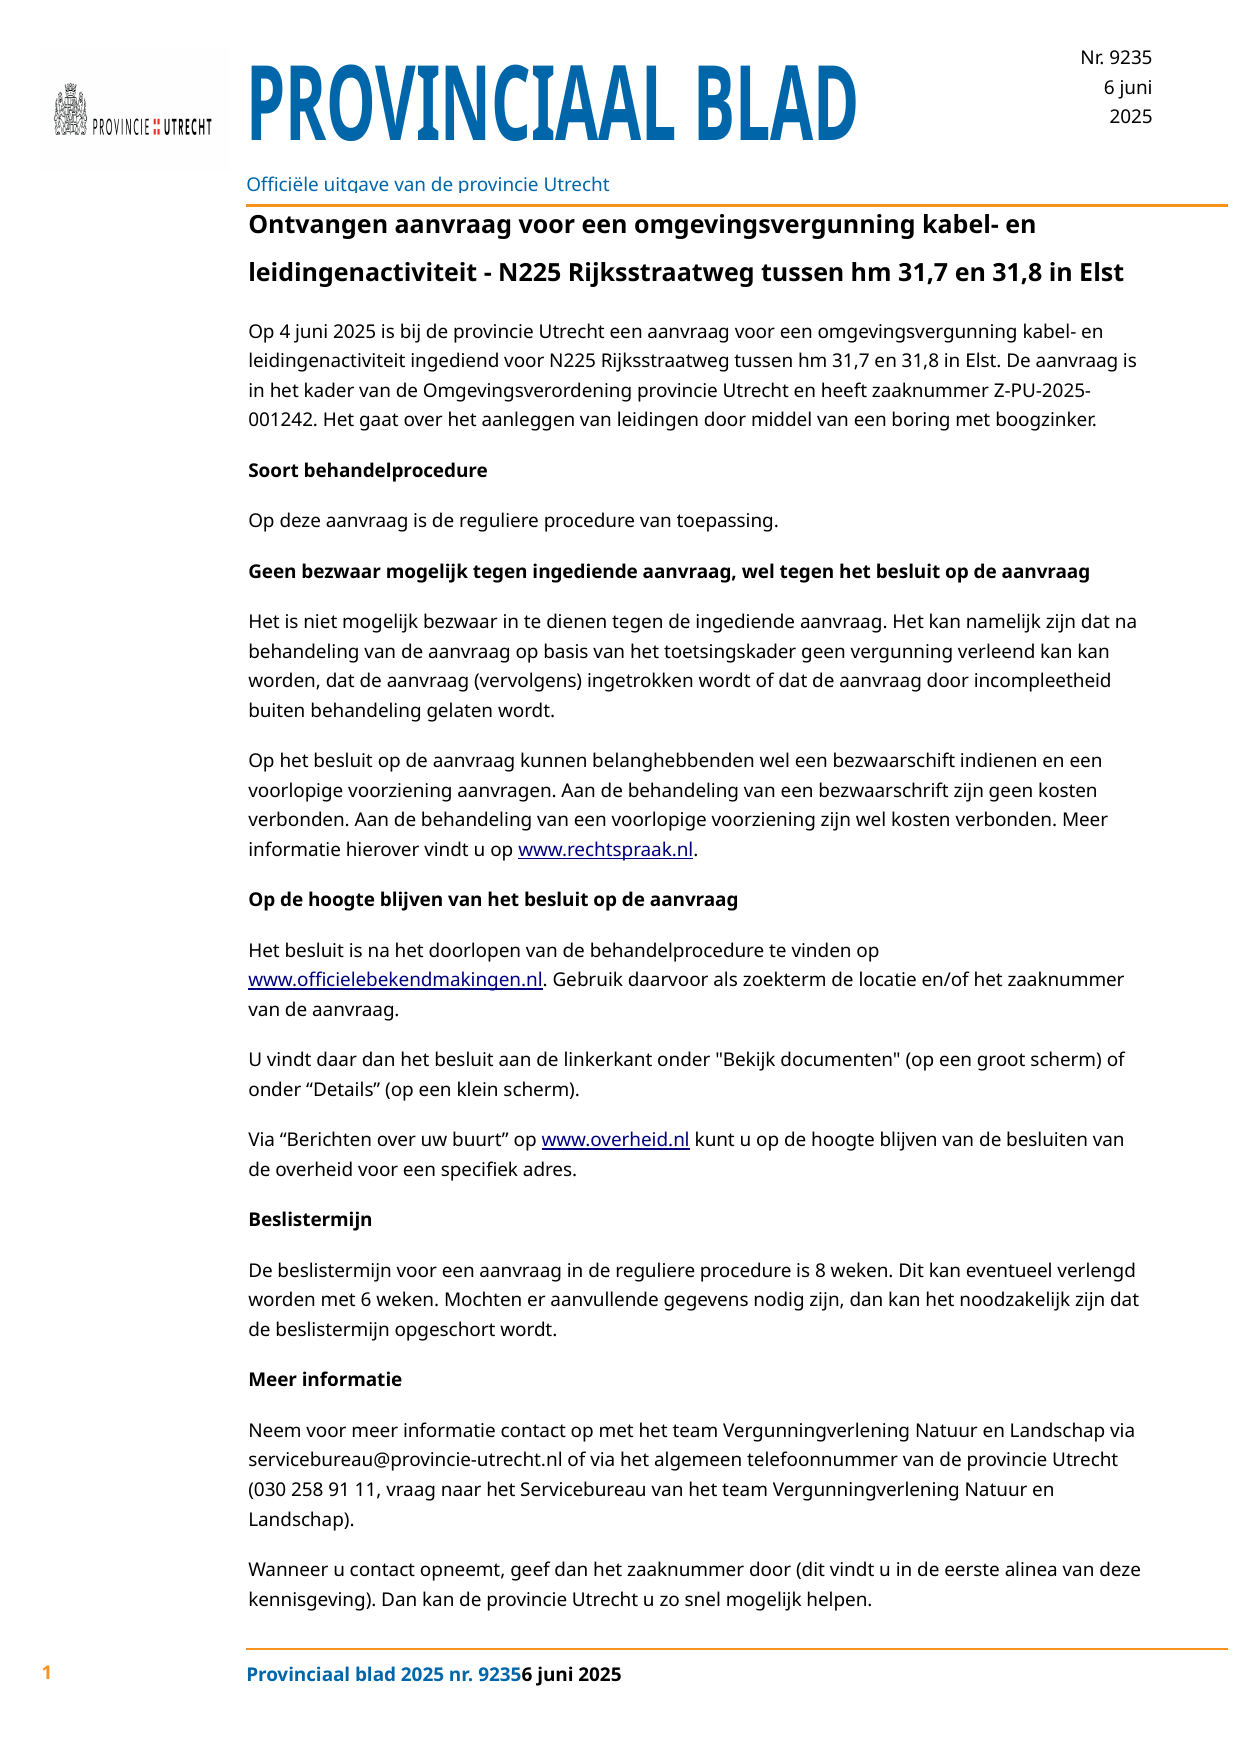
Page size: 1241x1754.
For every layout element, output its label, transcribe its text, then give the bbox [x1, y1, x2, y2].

text U vindt daar dan het besluit aan de linkerkant onder "Bekijk documenten" (op een groot scherm) of onder “Details” (op een klein scherm). [248, 1047, 1152, 1102]
text Meer informatie [248, 1367, 1152, 1392]
text Op 4 juni 2025 is bij de provincie Utrecht een aanvraag voor een omgevingsvergunning kabel- en leidingenactiviteit ingediend voor N225 Rijksstraatweg tussen hm 31,7 en 31,8 in Elst. De aanvraag is in het kader van de Omgevingsverordening provincie Utrecht en heeft zaaknummer Z-PU-2025-001242. Het gaat over het aanleggen van leidingen door middel van een boring met boogzinker. [248, 318, 1152, 432]
text De beslistermijn voor een aanvraag in de reguliere procedure is 8 weken. Dit kan eventueel verlengd worden met 6 weken. Mochten er aanvullende gegevens nodig zijn, dan kan het noodzakelijk zijn dat de beslistermijn opgeschort wordt. [248, 1257, 1152, 1342]
picture [41, 47, 231, 172]
text Op deze aanvraag is de reguliere procedure van toepassing. [248, 507, 1152, 533]
text Het besluit is na het doorlopen van de behandelprocedure te vinden op www.officielebekendmakingen.nl. Gebruik daarvoor als zoekterm de locatie en/of het zaaknummer van de aanvraag. [248, 937, 1152, 1022]
text Geen bezwaar mogelijk tegen ingediende aanvraag, wel tegen het besluit op de aanvraag [248, 558, 1152, 584]
text Op de hoogte blijven van het besluit op de aanvraag [248, 887, 1152, 912]
text Op het besluit op de aanvraag kunnen belanghebbenden wel een bezwaarschift indienen en een voorlopige voorziening aanvragen. Aan de behandeling van een bezwaarschrift zijn geen kosten verbonden. Aan de behandeling van een voorlopige voorziening zijn wel kosten verbonden. Meer informatie hierover vindt u op www.rechtspraak.nl. [248, 747, 1152, 862]
text Soort behandelprocedure [248, 457, 1152, 483]
text Via “Berichten over uw buurt” op www.overheid.nl kunt u op de hoogte blijven van de besluiten van de overheid voor een specifiek adres. [248, 1127, 1152, 1182]
text Het is niet mogelijk bezwaar in te dienen tegen de ingediende aanvraag. Het kan namelijk zijn dat na behandeling van de aanvraag op basis van het toetsingskader geen vergunning verleend kan kan worden, dat de aanvraag (vervolgens) ingetrokken wordt of dat de aanvraag door incompleetheid buiten behandeling gelaten wordt. [248, 608, 1152, 723]
text Wanneer u contact opneemt, geef dan het zaaknummer door (dit vindt u in de eerste alinea van deze kennisgeving). Dan kan de provincie Utrecht u zo snel mogelijk helpen. [248, 1556, 1152, 1612]
text Beslistermijn [248, 1207, 1152, 1232]
text Neem voor meer informatie contact op met het team Vergunningverlening Natuur en Landschap via servicebureau@provincie-utrecht.nl of via het algemeen telefoonnummer van de provincie Utrecht (030 258 91 11, vraag naar het Servicebureau van het team Vergunningverlening Natuur en Landschap). [248, 1417, 1152, 1532]
text Ontvangen aanvraag voor een omgevingsvergunning kabel- en leidingenactiviteit - N225 Rijksstraatweg tussen hm 31,7 en 31,8 in Elst [248, 207, 1152, 288]
